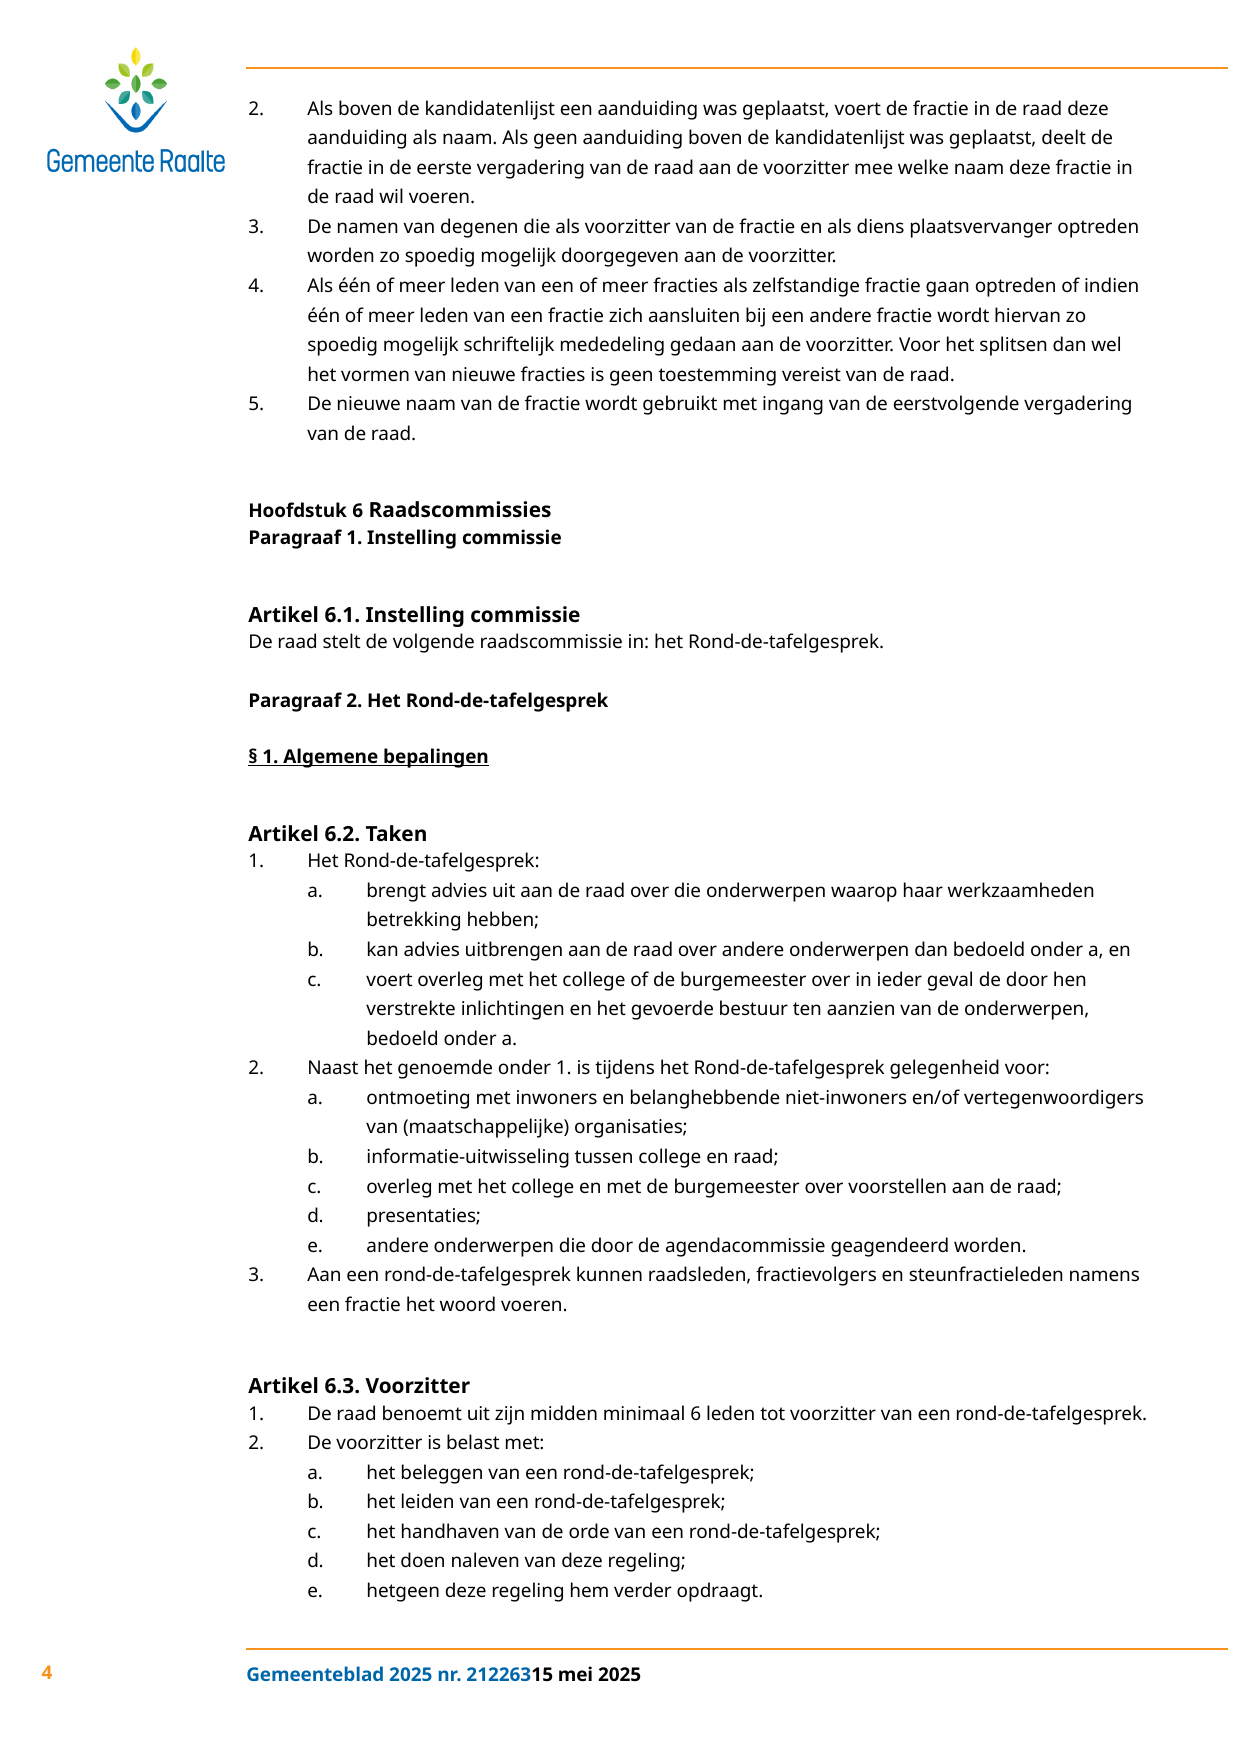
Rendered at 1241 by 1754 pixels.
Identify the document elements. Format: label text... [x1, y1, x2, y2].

list ontmoeting met inwoners en belanghebbende niet-inwoners en/of vertegenwoordigers van (maatschappelijke) organisaties; [307, 1084, 1152, 1139]
list andere onderwerpen die door de agendacommissie geagendeerd worden. [307, 1232, 1152, 1258]
list informatie-uitwisseling tussen college en raad; [307, 1143, 1152, 1169]
text Artikel 6.1. Instelling commissie [248, 600, 1152, 628]
list hetgeen deze regeling hem verder opdraagt. [307, 1577, 1152, 1603]
text Artikel 6.2. Taken [248, 819, 1152, 847]
list het beleggen van een rond-de-tafelgesprek; [307, 1459, 1152, 1484]
list overleg met het college en met de burgemeester over voorstellen aan de raad; [307, 1173, 1152, 1199]
text Hoofdstuk 6 Raadscommissies [248, 495, 1152, 524]
list het handhaven van de orde van een rond-de-tafelgesprek; [307, 1518, 1152, 1544]
list brengt advies uit aan de raad over die onderwerpen waarop haar werkzaamheden betrekking hebben; [307, 877, 1152, 932]
text Paragraaf 2. Het Rond-de-tafelgesprek [248, 688, 1152, 713]
list Naast het genoemde onder 1. is tijdens het Rond-de-tafelgesprek gelegenheid voor: [248, 1054, 1152, 1080]
list Het Rond-de-tafelgesprek: [248, 847, 1152, 873]
list Als één of meer leden van een of meer fracties als zelfstandige fractie gaan optreden of indien één of meer leden van een fractie zich aansluiten bij een andere fractie wordt hiervan zo spoedig mogelijk schriftelijk mededeling gedaan aan de voorzitter. Voor het splitsen dan wel het vormen van nieuwe fracties is geen toestemming vereist van de raad. [248, 272, 1152, 387]
picture [41, 47, 231, 172]
text Paragraaf 1. Instelling commissie [248, 524, 1152, 549]
list kan advies uitbrengen aan de raad over andere onderwerpen dan bedoeld onder a, en [307, 936, 1152, 962]
text § 1. Algemene bepalingen [248, 743, 1152, 769]
list voert overleg met het college of de burgemeester over in ieder geval de door hen verstrekte inlichtingen en het gevoerde bestuur ten aanzien van de onderwerpen, bedoeld onder a. [307, 966, 1152, 1051]
list De voorzitter is belast met: [248, 1429, 1152, 1455]
list het doen naleven van deze regeling; [307, 1548, 1152, 1573]
list De raad benoemt uit zijn midden minimaal 6 leden tot voorzitter van een rond-de-tafelgesprek. [248, 1400, 1152, 1425]
text De raad stelt de volgende raadscommissie in: het Rond-de-tafelgesprek. [248, 628, 1152, 654]
list De namen van degenen die als voorzitter van de fractie en als diens plaatsvervanger optreden worden zo spoedig mogelijk doorgegeven aan de voorzitter. [248, 213, 1152, 268]
list Aan een rond-de-tafelgesprek kunnen raadsleden, fractievolgers en steunfractieleden namens een fractie het woord voeren. [248, 1262, 1152, 1317]
list presentaties; [307, 1202, 1152, 1228]
text Artikel 6.3. Voorzitter [248, 1371, 1152, 1400]
list De nieuwe naam van de fractie wordt gebruikt met ingang van de eerstvolgende vergadering van de raad. [248, 391, 1152, 446]
list Als boven de kandidatenlijst een aanduiding was geplaatst, voert de fractie in de raad deze aanduiding als naam. Als geen aanduiding boven de kandidatenlijst was geplaatst, deelt de fractie in de eerste vergadering van de raad aan de voorzitter mee welke naam deze fractie in de raad wil voeren. [248, 95, 1152, 209]
list het leiden van een rond-de-tafelgesprek; [307, 1488, 1152, 1514]
